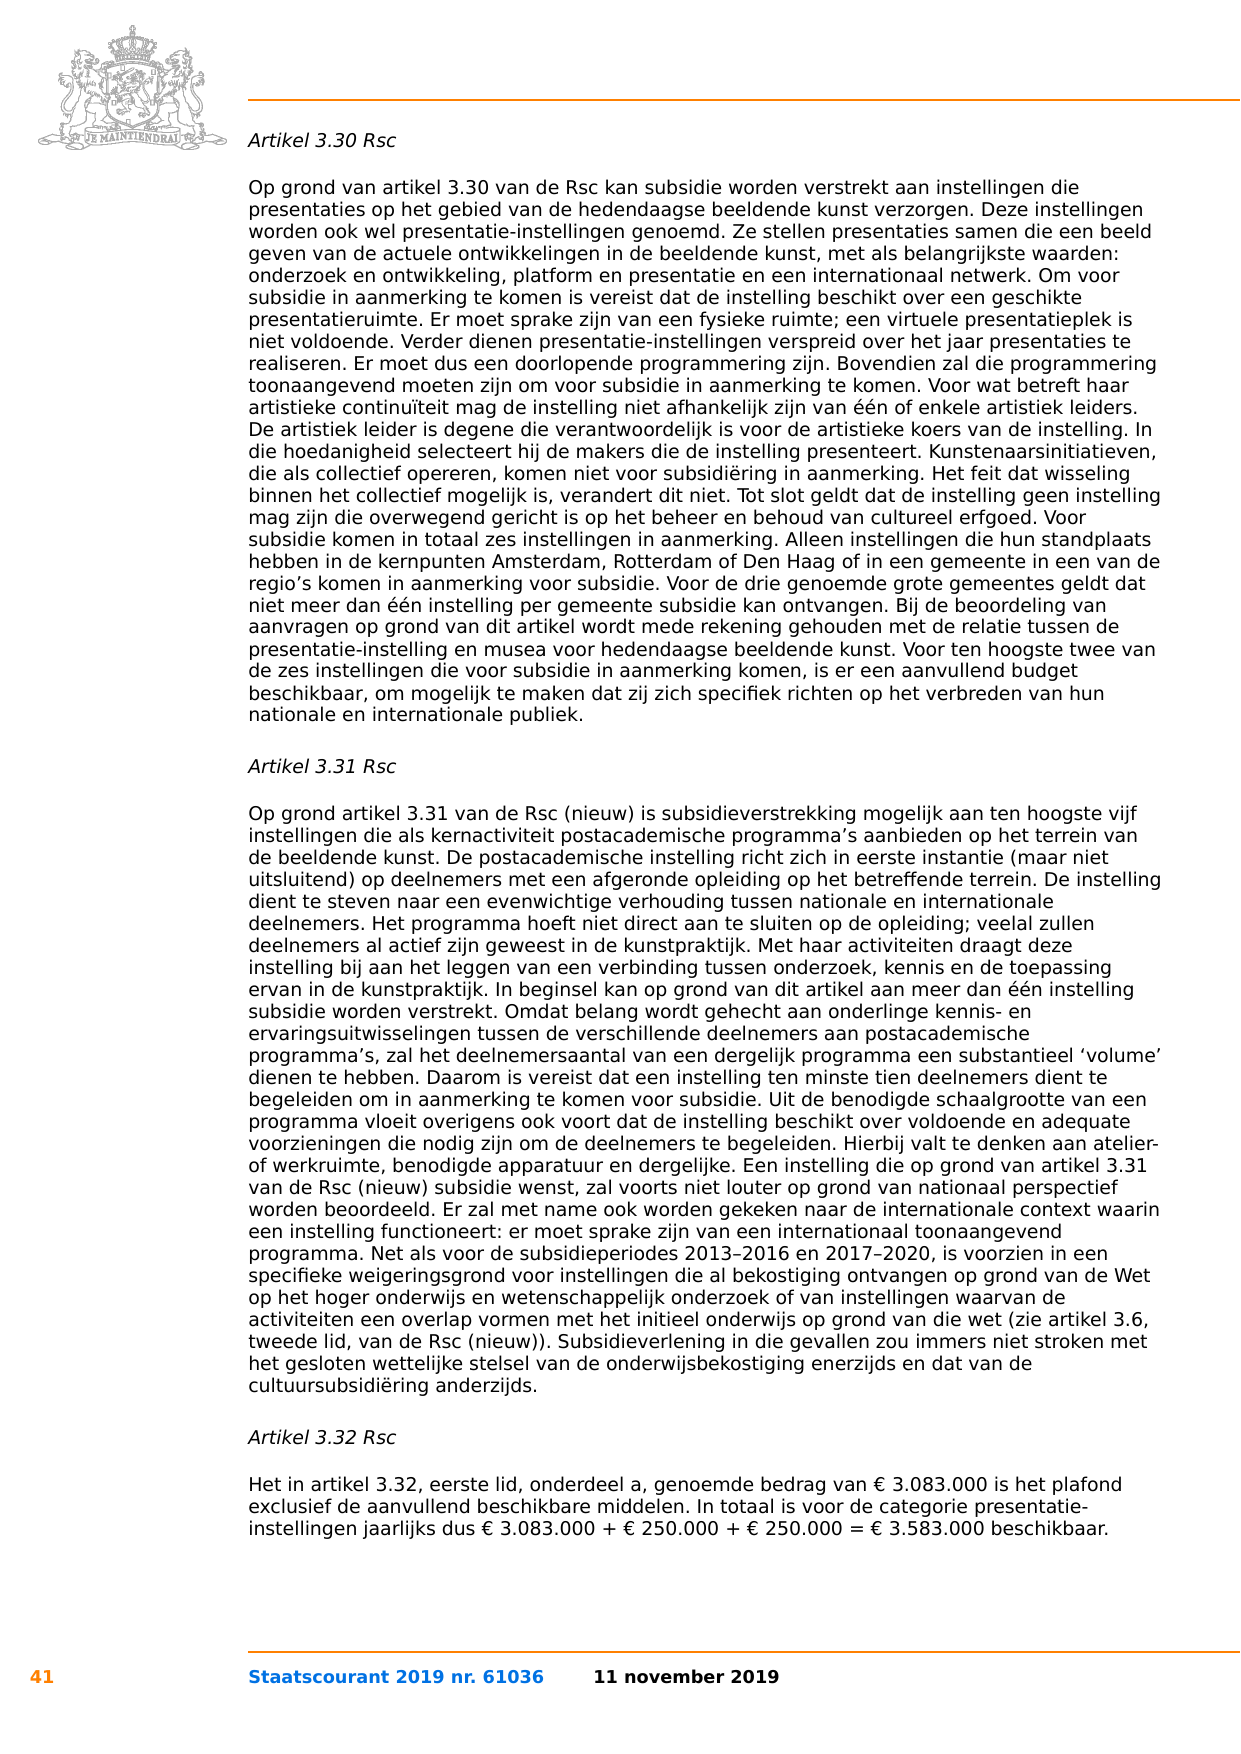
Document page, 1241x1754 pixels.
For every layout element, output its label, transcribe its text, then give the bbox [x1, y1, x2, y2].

text Op grond van artikel 3.30 van de Rsc kan subsidie worden verstrekt aan instellingen die presentaties op het gebied van de hedendaagse beeldende kunst verzorgen. Deze instellingen worden ook wel presentatie-instellingen genoemd. Ze stellen presentaties samen die een beeld geven van de actuele ontwikkelingen in de beeldende kunst, met als belangrijkste waarden: onderzoek en ontwikkeling, platform en presentatie en een internationaal netwerk. Om voor subsidie in aanmerking te komen is vereist dat de instelling beschikt over een geschikte presentatieruimte. Er moet sprake zijn van een fysieke ruimte; een virtuele presentatieplek is niet voldoende. Verder dienen presentatie-instellingen verspreid over het jaar presentaties te realiseren. Er moet dus een doorlopende programmering zijn. Bovendien zal die programmering toonaangevend moeten zijn om voor subsidie in aanmerking te komen. Voor wat betreft haar artistieke continuïteit mag de instelling niet afhankelijk zijn van één of enkele artistiek leiders. De artistiek leider is degene die verantwoordelijk is voor de artistieke koers van de instelling. In die hoedanigheid selecteert hij de makers die de instelling presenteert. Kunstenaarsinitiatieven, die als collectief opereren, komen niet voor subsidiëring in aanmerking. Het feit dat wisseling binnen het collectief mogelijk is, verandert dit niet. Tot slot geldt dat de instelling geen instelling mag zijn die overwegend gericht is op het beheer en behoud van cultureel erfgoed. Voor subsidie komen in totaal zes instellingen in aanmerking. Alleen instellingen die hun standplaats hebben in de kernpunten Amsterdam, Rotterdam of Den Haag of in een gemeente in een van de regio’s komen in aanmerking voor subsidie. Voor de drie genoemde grote gemeentes geldt dat niet meer dan één instelling per gemeente subsidie kan ontvangen. Bij de beoordeling van aanvragen op grond van dit artikel wordt mede rekening gehouden met de relatie tussen de presentatie-instelling en musea voor hedendaagse beeldende kunst. Voor ten hoogste twee van de zes instellingen die voor subsidie in aanmerking komen, is er een aanvullend budget beschikbaar, om mogelijk te maken dat zij zich specifiek richten op het verbreden van hun nationale en internationale publiek. [248, 177, 1163, 726]
text Op grond artikel 3.31 van de Rsc (nieuw) is subsidieverstrekking mogelijk aan ten hoogste vijf instellingen die als kernactiviteit postacademische programma’s aanbieden op het terrein van de beeldende kunst. De postacademische instelling richt zich in eerste instantie (maar niet uitsluitend) op deelnemers met een afgeronde opleiding op het betreffende terrein. De instelling dient te steven naar een evenwichtige verhouding tussen nationale en internationale deelnemers. Het programma hoeft niet direct aan te sluiten op de opleiding; veelal zullen deelnemers al actief zijn geweest in de kunstpraktijk. Met haar activiteiten draagt deze instelling bij aan het leggen van een verbinding tussen onderzoek, kennis en de toepassing ervan in de kunstpraktijk. In beginsel kan op grond van dit artikel aan meer dan één instelling subsidie worden verstrekt. Omdat belang wordt gehecht aan onderlinge kennis- en ervaringsuitwisselingen tussen de verschillende deelnemers aan postacademische programma’s, zal het deelnemersaantal van een dergelijk programma een substantieel ‘volume’ dienen te hebben. Daarom is vereist dat een instelling ten minste tien deelnemers dient te begeleiden om in aanmerking te komen voor subsidie. Uit de benodigde schaalgrootte van een programma vloeit overigens ook voort dat de instelling beschikt over voldoende en adequate voorzieningen die nodig zijn om de deelnemers te begeleiden. Hierbij valt te denken aan atelier- of werkruimte, benodigde apparatuur en dergelijke. Een instelling die op grond van artikel 3.31 van de Rsc (nieuw) subsidie wenst, zal voorts niet louter op grond van nationaal perspectief worden beoordeeld. Er zal met name ook worden gekeken naar de internationale context waarin een instelling functioneert: er moet sprake zijn van een internationaal toonaangevend programma. Net als voor de subsidieperiodes 2013–2016 en 2017–2020, is voorzien in een specifieke weigeringsgrond voor instellingen die al bekostiging ontvangen op grond van de Wet op het hoger onderwijs en wetenschappelijk onderzoek of van instellingen waarvan de activiteiten een overlap vormen met het initieel onderwijs op grond van die wet (zie artikel 3.6, tweede lid, van de Rsc (nieuw)). Subsidieverlening in die gevallen zou immers niet stroken met het gesloten wettelijke stelsel van de onderwijsbekostiging enerzijds en dat van de cultuursubsidiëring anderzijds. [248, 803, 1163, 1397]
subtitle Artikel 3.31 Rsc [248, 756, 1163, 778]
text Het in artikel 3.32, eerste lid, onderdeel a, genoemde bedrag van € 3.083.000 is het plafond exclusief de aanvullend beschikbare middelen. In totaal is voor de categorie presentatie-instellingen jaarlijks dus € 3.083.000 + € 250.000 + € 250.000 = € 3.583.000 beschikbaar. [248, 1474, 1163, 1540]
subtitle Artikel 3.32 Rsc [248, 1427, 1163, 1449]
subtitle Artikel 3.30 Rsc [248, 130, 1163, 152]
picture [38, 25, 227, 150]
